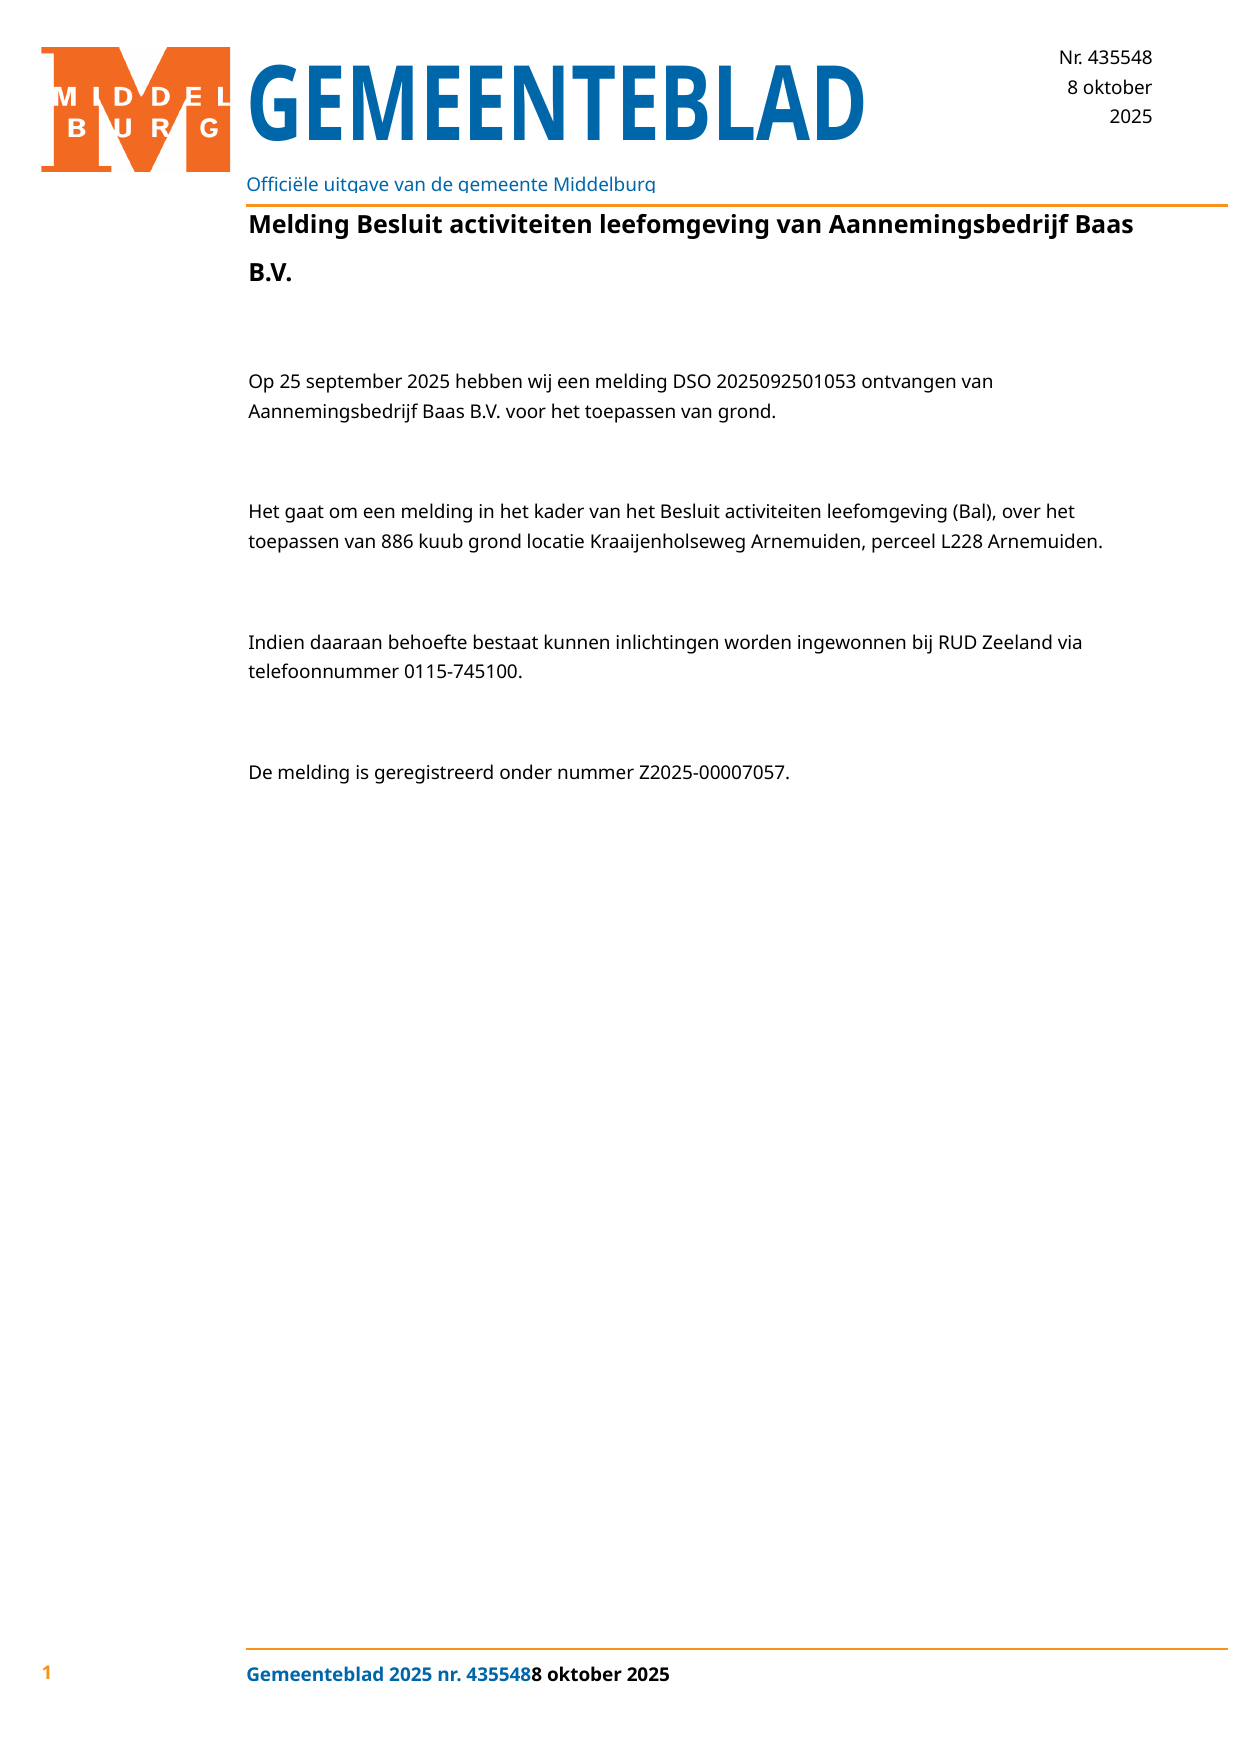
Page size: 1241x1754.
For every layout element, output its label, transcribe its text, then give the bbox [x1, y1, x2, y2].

text De melding is geregistreerd onder nummer Z2025-00007057. [248, 759, 1152, 785]
text Op 25 september 2025 hebben wij een melding DSO 2025092501053 ontvangen van Aannemingsbedrijf Baas B.V. voor het toepassen van grond. [248, 368, 1152, 424]
text Indien daaraan behoefte bestaat kunnen inlichtingen worden ingewonnen bij RUD Zeeland via telefoonnummer 0115-745100. [248, 629, 1152, 684]
picture [41, 47, 231, 172]
text Melding Besluit activiteiten leefomgeving van Aannemingsbedrijf Baas B.V. [248, 207, 1152, 288]
text Het gaat om een melding in het kader van het Besluit activiteiten leefomgeving (Bal), over het toepassen van 886 kuub grond locatie Kraaijenholseweg Arnemuiden, perceel L228 Arnemuiden. [248, 499, 1152, 554]
